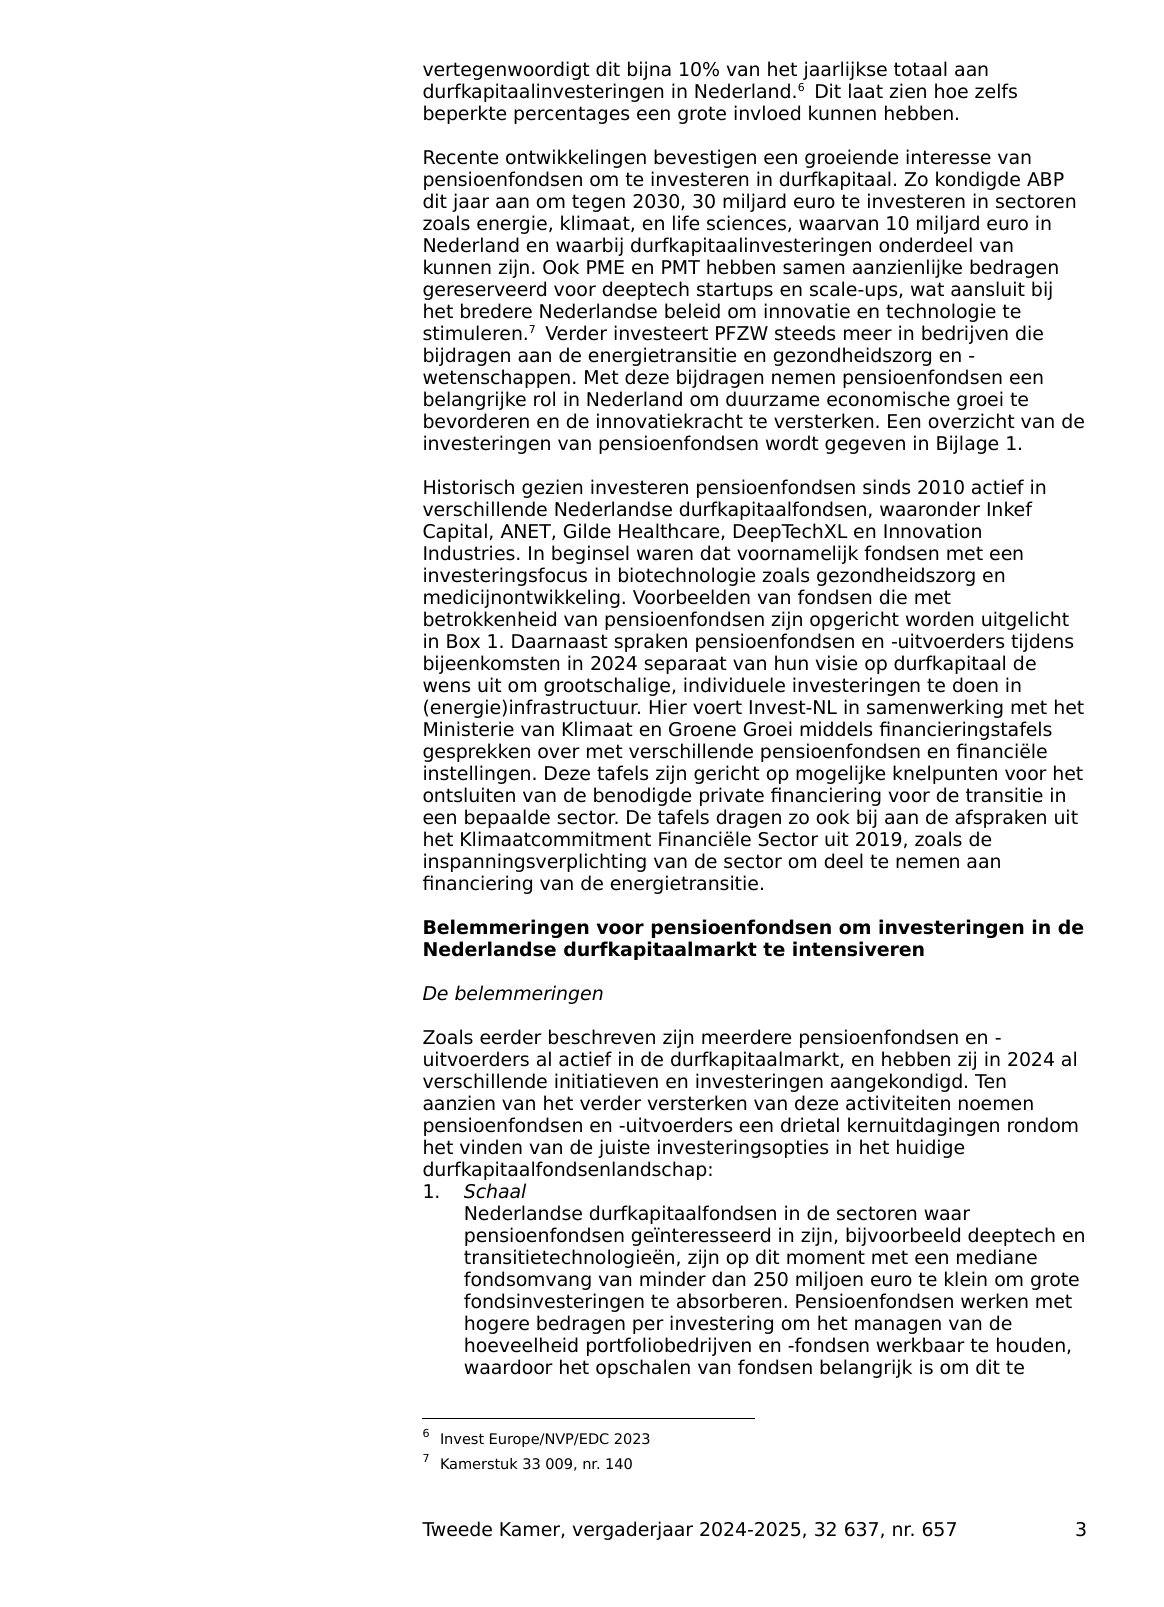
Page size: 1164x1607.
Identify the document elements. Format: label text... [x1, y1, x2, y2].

text Zoals eerder beschreven zijn meerdere pensioenfondsen en -uitvoerders al actief in de durfkapitaalmarkt, en hebben zij in 2024 al verschillende initiatieven en investeringen aangekondigd. Ten aanzien van het verder versterken van deze activiteiten noemen pensioenfondsen en -uitvoerders een drietal kernuitdagingen rondom het vinden van de juiste investeringsopties in het huidige durfkapitaalfondsenlandschap: [422, 1027, 1087, 1181]
text Nederlandse durfkapitaalfondsen in de sectoren waar pensioenfondsen geïnteresseerd in zijn, bijvoorbeeld deeptech en transitietechnologieën, zijn op dit moment met een mediane fondsomvang van minder dan 250 miljoen euro te klein om grote fondsinvesteringen te absorberen. Pensioenfondsen werken met hogere bedragen per investering om het managen van de hoeveelheid portfoliobedrijven en -fondsen werkbaar te houden, waardoor het opschalen van fondsen belangrijk is om dit te [464, 1203, 1087, 1379]
text Recente ontwikkelingen bevestigen een groeiende interesse van pensioenfondsen om te investeren in durfkapitaal. Zo kondigde ABP dit jaar aan om tegen 2030, 30 miljard euro te investeren in sectoren zoals energie, klimaat, en life sciences, waarvan 10 miljard euro in Nederland en waarbij durfkapitaalinvesteringen onderdeel van kunnen zijn. Ook PME en PMT hebben samen aanzienlijke bedragen gereserveerd voor deeptech startups en scale-ups, wat aansluit bij het bredere Nederlandse beleid om innovatie en technologie te stimuleren. Verder investeert PFZW steeds meer in bedrijven die bijdragen aan de energietransitie en gezondheidszorg en -wetenschappen. Met deze bijdragen nemen pensioenfondsen een belangrijke rol in Nederland om duurzame economische groei te bevorderen en de innovatiekracht te versterken. Een overzicht van de investeringen van pensioenfondsen wordt gegeven in Bijlage 1. [422, 147, 1087, 455]
text Kamerstuk 33 009, nr. 140 [422, 1452, 1087, 1474]
subtitle De belemmeringen [422, 983, 1087, 1005]
text vertegenwoordigt dit bijna 10% van het jaarlijkse totaal aan durfkapitaalinvesteringen in Nederland. Dit laat zien hoe zelfs beperkte percentages een grote invloed kunnen hebben. [422, 59, 1087, 125]
text Invest Europe/NVP/EDC 2023 [422, 1427, 1087, 1449]
text 1. Schaal [422, 1181, 1087, 1203]
subtitle Belemmeringen voor pensioenfondsen om investeringen in de Nederlandse durfkapitaalmarkt te intensiveren [422, 917, 1087, 961]
text Historisch gezien investeren pensioenfondsen sinds 2010 actief in verschillende Nederlandse durfkapitaalfondsen, waaronder Inkef Capital, ANET, Gilde Healthcare, DeepTechXL en Innovation Industries. In beginsel waren dat voornamelijk fondsen met een investeringsfocus in biotechnologie zoals gezondheidszorg en medicijnontwikkeling. Voorbeelden van fondsen die met betrokkenheid van pensioenfondsen zijn opgericht worden uitgelicht in Box 1. Daarnaast spraken pensioenfondsen en -uitvoerders tijdens bijeenkomsten in 2024 separaat van hun visie op durfkapitaal de wens uit om grootschalige, individuele investeringen te doen in (energie)infrastructuur. Hier voert Invest-NL in samenwerking met het Ministerie van Klimaat en Groene Groei middels financieringstafels gesprekken over met verschillende pensioenfondsen en financiële instellingen. Deze tafels zijn gericht op mogelijke knelpunten voor het ontsluiten van de benodigde private financiering voor de transitie in een bepaalde sector. De tafels dragen zo ook bij aan de afspraken uit het Klimaatcommitment Financiële Sector uit 2019, zoals de inspanningsverplichting van de sector om deel te nemen aan financiering van de energietransitie. [422, 477, 1087, 895]
